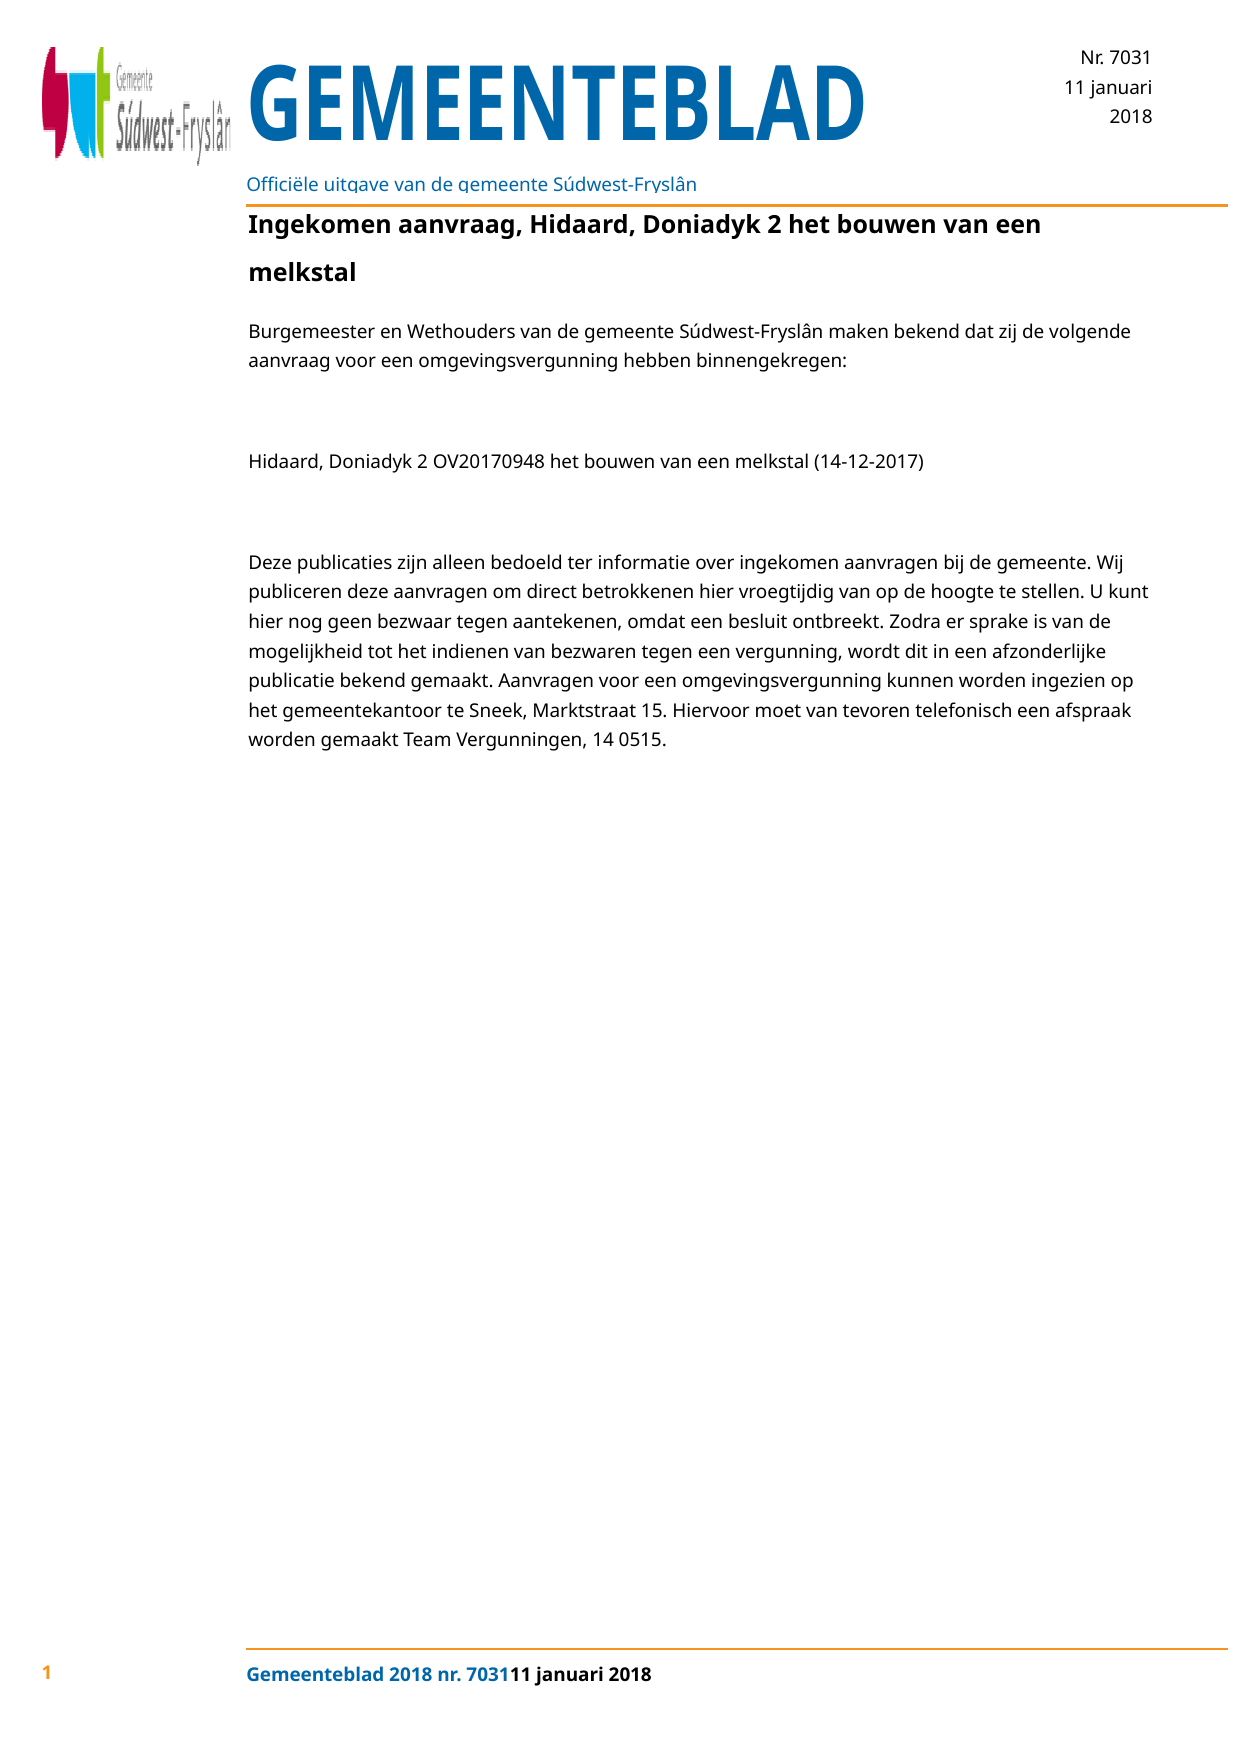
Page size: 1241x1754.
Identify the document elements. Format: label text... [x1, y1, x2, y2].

text Ingekomen aanvraag, Hidaard, Doniadyk 2 het bouwen van een melkstal [248, 207, 1152, 288]
text Burgemeester en Wethouders van de gemeente Súdwest-Fryslân maken bekend dat zij de volgende aanvraag voor een omgevingsvergunning hebben binnengekregen: [248, 318, 1152, 373]
text Hidaard, Doniadyk 2 OV20170948 het bouwen van een melkstal (14-12-2017) [248, 448, 1152, 474]
text Deze publicaties zijn alleen bedoeld ter informatie over ingekomen aanvragen bij de gemeente. Wij publiceren deze aanvragen om direct betrokkenen hier vroegtijdig van op de hoogte te stellen. U kunt hier nog geen bezwaar tegen aantekenen, omdat een besluit ontbreekt. Zodra er sprake is van de mogelijkheid tot het indienen van bezwaren tegen een vergunning, wordt dit in een afzonderlijke publicatie bekend gemaakt. Aanvragen voor een omgevingsvergunning kunnen worden ingezien op het gemeentekantoor te Sneek, Marktstraat 15. Hiervoor moet van tevoren telefonisch een afspraak worden gemaakt Team Vergunningen, 14 0515. [248, 549, 1152, 752]
picture [41, 47, 231, 172]
